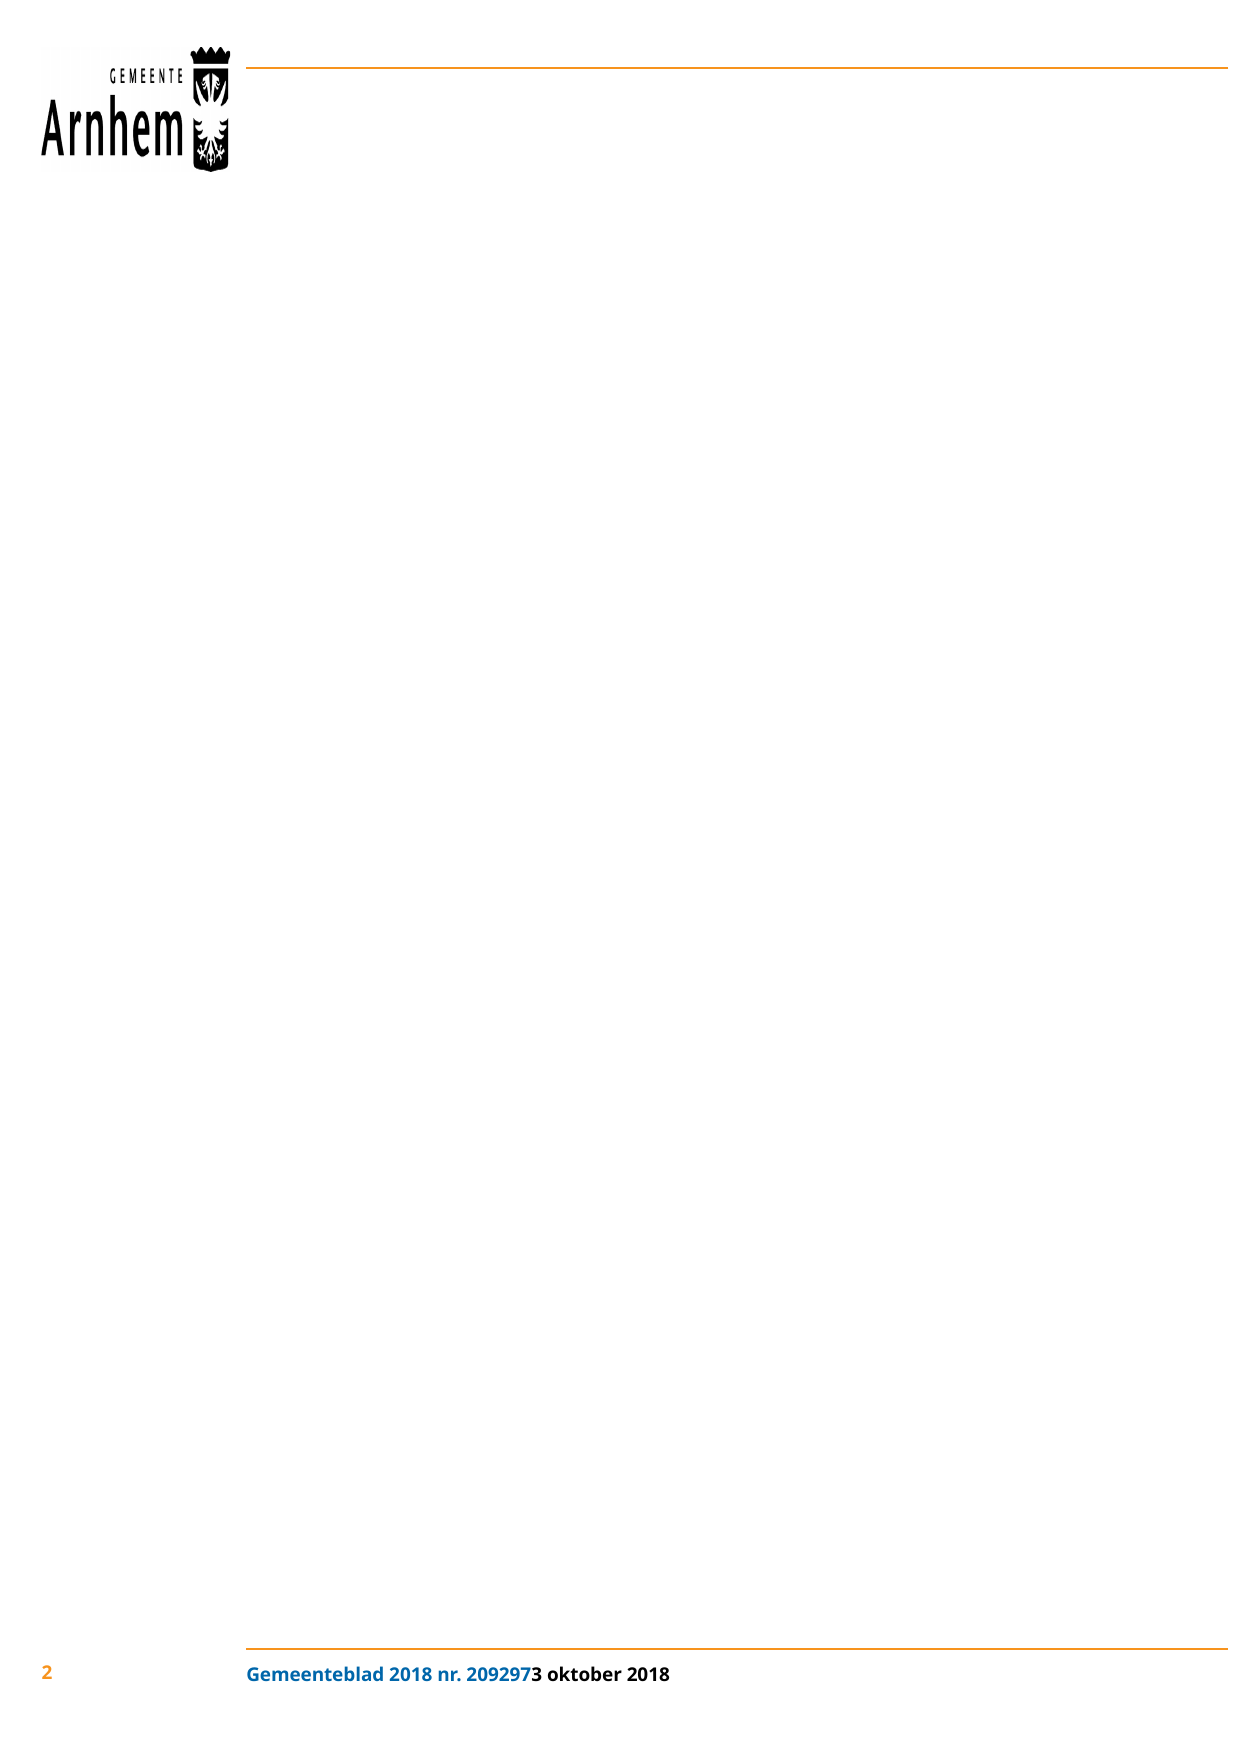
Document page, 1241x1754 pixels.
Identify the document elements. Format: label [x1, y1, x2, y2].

picture [41, 47, 231, 172]
